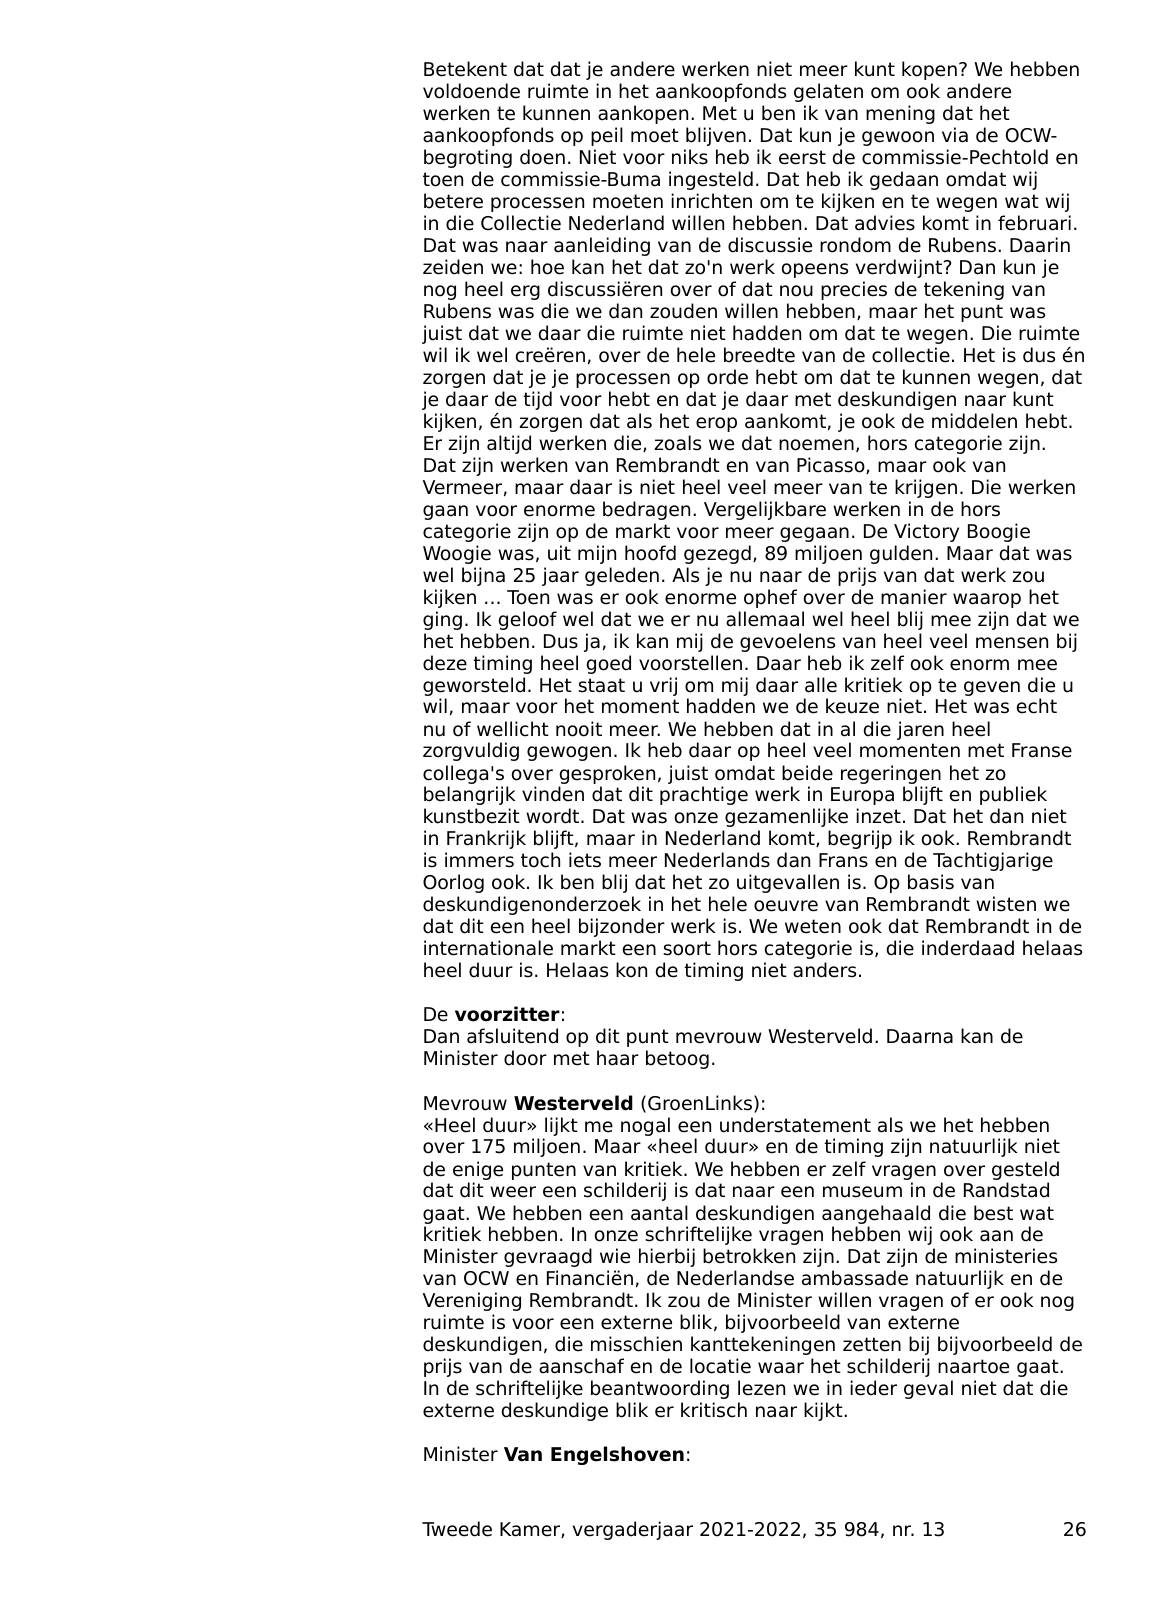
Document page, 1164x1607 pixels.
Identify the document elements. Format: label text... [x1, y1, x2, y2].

text Dan afsluitend op dit punt mevrouw Westerveld. Daarna kan de Minister door met haar betoog. [422, 1026, 1087, 1070]
text «Heel duur» lijkt me nogal een understatement als we het hebben over 175 miljoen. Maar «heel duur» en de timing zijn natuurlijk niet de enige punten van kritiek. We hebben er zelf vragen over gesteld dat dit weer een schilderij is dat naar een museum in de Randstad gaat. We hebben een aantal deskundigen aangehaald die best wat kritiek hebben. In onze schriftelijke vragen hebben wij ook aan de Minister gevraagd wie hierbij betrokken zijn. Dat zijn de ministeries van OCW en Financiën, de Nederlandse ambassade natuurlijk en de Vereniging Rembrandt. Ik zou de Minister willen vragen of er ook nog ruimte is voor een externe blik, bijvoorbeeld van externe deskundigen, die misschien kanttekeningen zetten bij bijvoorbeeld de prijs van de aanschaf en de locatie waar het schilderij naartoe gaat. In de schriftelijke beantwoording lezen we in ieder geval niet dat die externe deskundige blik er kritisch naar kijkt. [422, 1114, 1087, 1422]
text Minister Van Engelshoven: [422, 1444, 1087, 1466]
text De voorzitter: [422, 1004, 1087, 1026]
text Betekent dat dat je andere werken niet meer kunt kopen? We hebben voldoende ruimte in het aankoopfonds gelaten om ook andere werken te kunnen aankopen. Met u ben ik van mening dat het aankoopfonds op peil moet blijven. Dat kun je gewoon via de OCW-begroting doen. Niet voor niks heb ik eerst de commissie-Pechtold en toen de commissie-Buma ingesteld. Dat heb ik gedaan omdat wij betere processen moeten inrichten om te kijken en te wegen wat wij in die Collectie Nederland willen hebben. Dat advies komt in februari. Dat was naar aanleiding van de discussie rondom de Rubens. Daarin zeiden we: hoe kan het dat zo'n werk opeens verdwijnt? Dan kun je nog heel erg discussiëren over of dat nou precies de tekening van Rubens was die we dan zouden willen hebben, maar het punt was juist dat we daar die ruimte niet hadden om dat te wegen. Die ruimte wil ik wel creëren, over de hele breedte van de collectie. Het is dus én zorgen dat je je processen op orde hebt om dat te kunnen wegen, dat je daar de tijd voor hebt en dat je daar met deskundigen naar kunt kijken, én zorgen dat als het erop aankomt, je ook de middelen hebt. Er zijn altijd werken die, zoals we dat noemen, hors categorie zijn. Dat zijn werken van Rembrandt en van Picasso, maar ook van Vermeer, maar daar is niet heel veel meer van te krijgen. Die werken gaan voor enorme bedragen. Vergelijkbare werken in de hors categorie zijn op de markt voor meer gegaan. De Victory Boogie Woogie was, uit mijn hoofd gezegd, 89 miljoen gulden. Maar dat was wel bijna 25 jaar geleden. Als je nu naar de prijs van dat werk zou kijken ... Toen was er ook enorme ophef over de manier waarop het ging. Ik geloof wel dat we er nu allemaal wel heel blij mee zijn dat we het hebben. Dus ja, ik kan mij de gevoelens van heel veel mensen bij deze timing heel goed voorstellen. Daar heb ik zelf ook enorm mee geworsteld. Het staat u vrij om mij daar alle kritiek op te geven die u wil, maar voor het moment hadden we de keuze niet. Het was echt nu of wellicht nooit meer. We hebben dat in al die jaren heel zorgvuldig gewogen. Ik heb daar op heel veel momenten met Franse collega's over gesproken, juist omdat beide regeringen het zo belangrijk vinden dat dit prachtige werk in Europa blijft en publiek kunstbezit wordt. Dat was onze gezamenlijke inzet. Dat het dan niet in Frankrijk blijft, maar in Nederland komt, begrijp ik ook. Rembrandt is immers toch iets meer Nederlands dan Frans en de Tachtigjarige Oorlog ook. Ik ben blij dat het zo uitgevallen is. Op basis van deskundigenonderzoek in het hele oeuvre van Rembrandt wisten we dat dit een heel bijzonder werk is. We weten ook dat Rembrandt in de internationale markt een soort hors categorie is, die inderdaad helaas heel duur is. Helaas kon de timing niet anders. [422, 59, 1087, 982]
text Mevrouw Westerveld (GroenLinks): [422, 1092, 1087, 1114]
